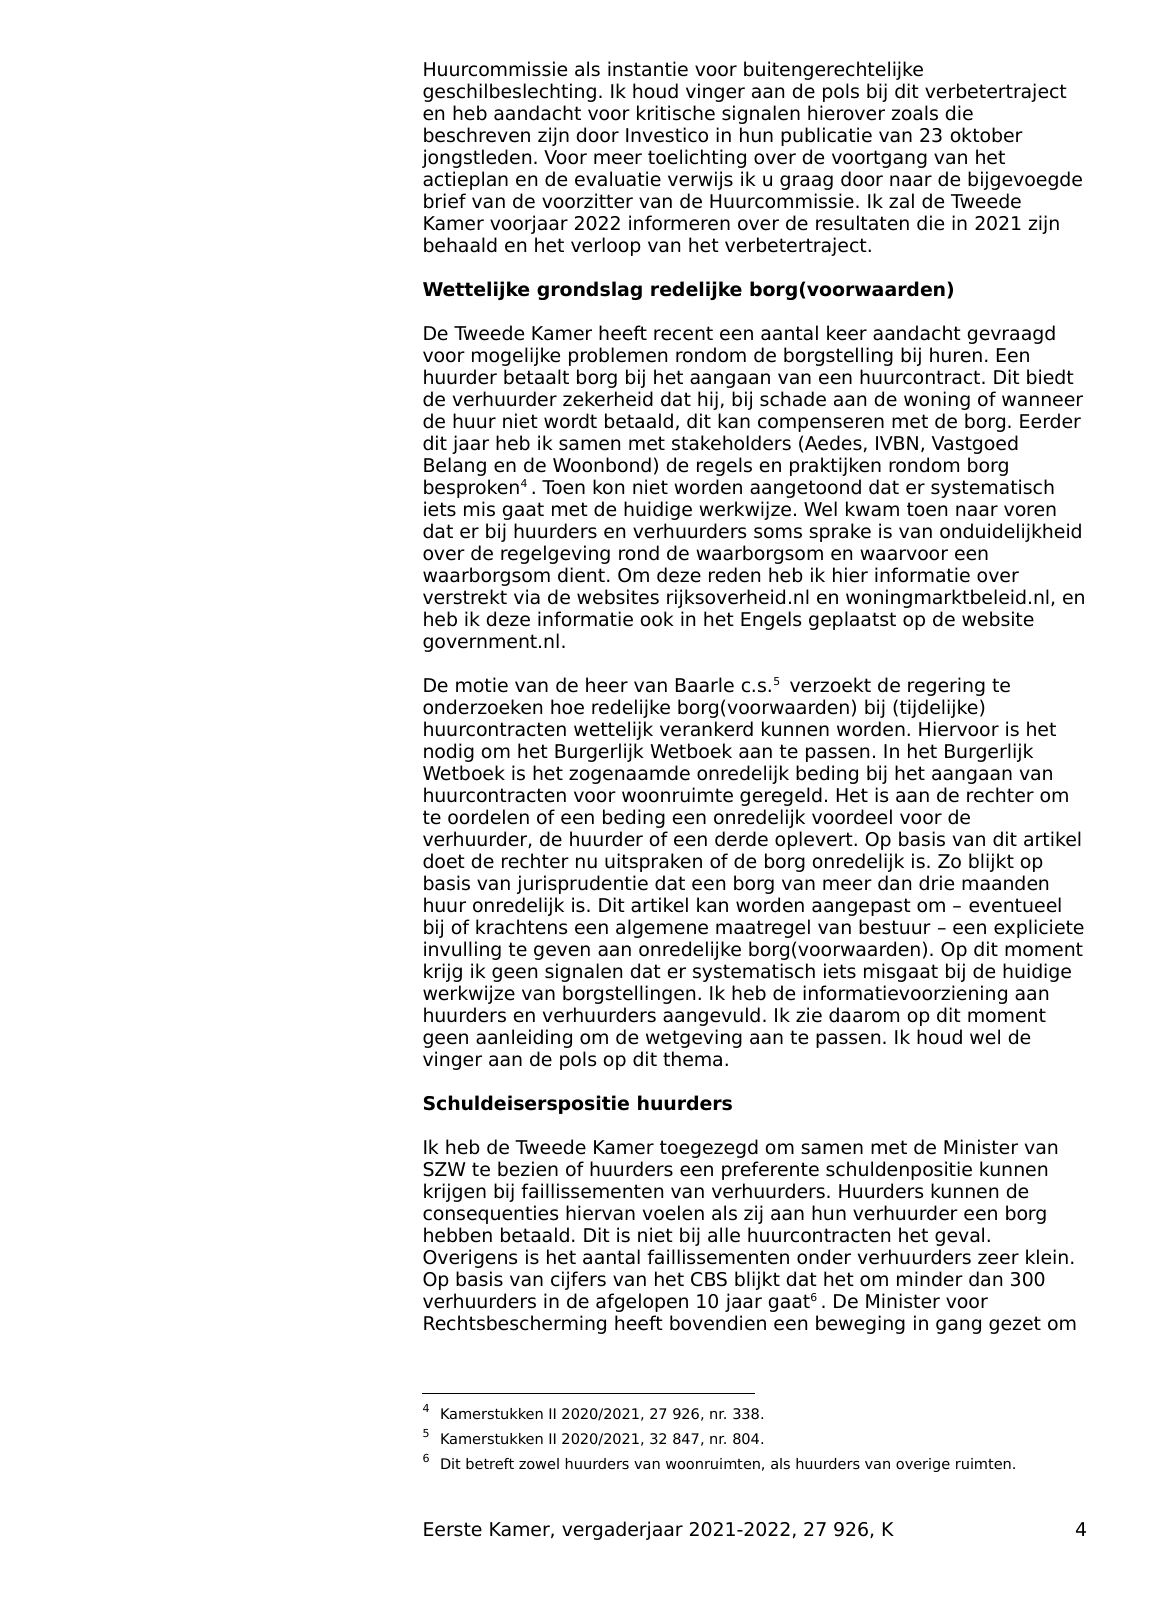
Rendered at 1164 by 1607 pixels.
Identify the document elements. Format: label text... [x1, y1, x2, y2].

subtitle Wettelijke grondslag redelijke borg(voorwaarden) [422, 279, 1087, 301]
text Huurcommissie als instantie voor buitengerechtelijke geschilbeslechting. Ik houd vinger aan de pols bij dit verbetertraject en heb aandacht voor kritische signalen hierover zoals die beschreven zijn door Investico in hun publicatie van 23 oktober jongstleden. Voor meer toelichting over de voortgang van het actieplan en de evaluatie verwijs ik u graag door naar de bijgevoegde brief van de voorzitter van de Huurcommissie. Ik zal de Tweede Kamer voorjaar 2022 informeren over de resultaten die in 2021 zijn behaald en het verloop van het verbetertraject. [422, 59, 1087, 257]
text Kamerstukken II 2020/2021, 32 847, nr. 804. [422, 1427, 1087, 1449]
text Kamerstukken II 2020/2021, 27 926, nr. 338. [422, 1402, 1087, 1424]
text De Tweede Kamer heeft recent een aantal keer aandacht gevraagd voor mogelijke problemen rondom de borgstelling bij huren. Een huurder betaalt borg bij het aangaan van een huurcontract. Dit biedt de verhuurder zekerheid dat hij, bij schade aan de woning of wanneer de huur niet wordt betaald, dit kan compenseren met de borg. Eerder dit jaar heb ik samen met stakeholders (Aedes, IVBN, Vastgoed Belang en de Woonbond) de regels en praktijken rondom borg besproken. Toen kon niet worden aangetoond dat er systematisch iets mis gaat met de huidige werkwijze. Wel kwam toen naar voren dat er bij huurders en verhuurders soms sprake is van onduidelijkheid over de regelgeving rond de waarborgsom en waarvoor een waarborgsom dient. Om deze reden heb ik hier informatie over verstrekt via de websites rijksoverheid.nl en woningmarktbeleid.nl, en heb ik deze informatie ook in het Engels geplaatst op de website government.nl. [422, 323, 1087, 653]
text Ik heb de Tweede Kamer toegezegd om samen met de Minister van SZW te bezien of huurders een preferente schuldenpositie kunnen krijgen bij faillissementen van verhuurders. Huurders kunnen de consequenties hiervan voelen als zij aan hun verhuurder een borg hebben betaald. Dit is niet bij alle huurcontracten het geval. Overigens is het aantal faillissementen onder verhuurders zeer klein. Op basis van cijfers van het CBS blijkt dat het om minder dan 300 verhuurders in de afgelopen 10 jaar gaat. De Minister voor Rechtsbescherming heeft bovendien een beweging in gang gezet om [422, 1137, 1087, 1335]
text Dit betreft zowel huurders van woonruimten, als huurders van overige ruimten. [422, 1452, 1087, 1474]
text De motie van de heer van Baarle c.s. verzoekt de regering te onderzoeken hoe redelijke borg(voorwaarden) bij (tijdelijke) huurcontracten wettelijk verankerd kunnen worden. Hiervoor is het nodig om het Burgerlijk Wetboek aan te passen. In het Burgerlijk Wetboek is het zogenaamde onredelijk beding bij het aangaan van huurcontracten voor woonruimte geregeld. Het is aan de rechter om te oordelen of een beding een onredelijk voordeel voor de verhuurder, de huurder of een derde oplevert. Op basis van dit artikel doet de rechter nu uitspraken of de borg onredelijk is. Zo blijkt op basis van jurisprudentie dat een borg van meer dan drie maanden huur onredelijk is. Dit artikel kan worden aangepast om – eventueel bij of krachtens een algemene maatregel van bestuur – een expliciete invulling te geven aan onredelijke borg(voorwaarden). Op dit moment krijg ik geen signalen dat er systematisch iets misgaat bij de huidige werkwijze van borgstellingen. Ik heb de informatievoorziening aan huurders en verhuurders aangevuld. Ik zie daarom op dit moment geen aanleiding om de wetgeving aan te passen. Ik houd wel de vinger aan de pols op dit thema. [422, 675, 1087, 1071]
subtitle Schuldeiserspositie huurders [422, 1093, 1087, 1115]
